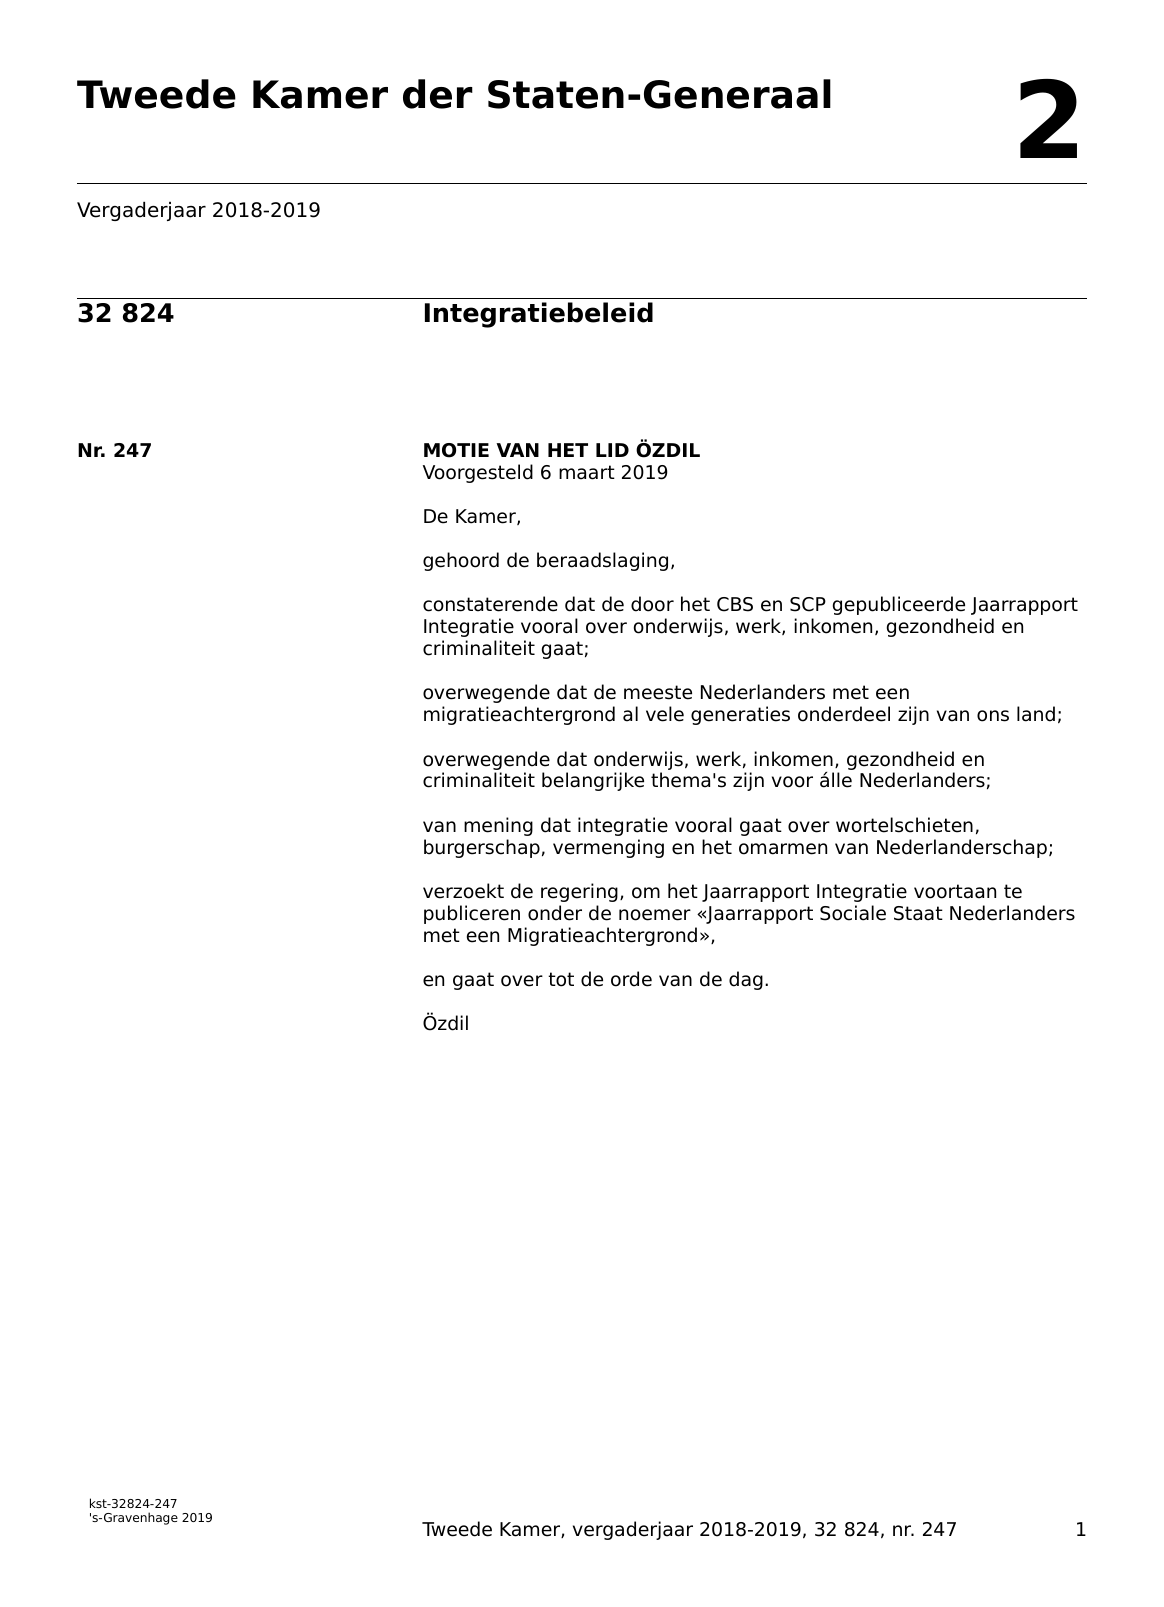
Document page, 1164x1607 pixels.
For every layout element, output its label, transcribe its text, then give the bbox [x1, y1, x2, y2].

text en gaat over tot de orde van de dag. [422, 969, 1087, 991]
text 's-Gravenhage 2019 [88, 1511, 323, 1525]
subtitle 32 824 Integratiebeleid [77, 299, 1087, 329]
text De Kamer, [422, 506, 1087, 528]
text Özdil [422, 1013, 1087, 1035]
text overwegende dat onderwijs, werk, inkomen, gezondheid en criminaliteit belangrijke thema's zijn voor álle Nederlanders; [422, 748, 1087, 792]
text gehoord de beraadslaging, [422, 550, 1087, 572]
text kst-32824-247 [88, 1497, 323, 1511]
text overwegende dat de meeste Nederlanders met een migratieachtergrond al vele generaties onderdeel zijn van ons land; [422, 682, 1087, 726]
subtitle Nr. 247 MOTIE VAN HET LID ÖZDIL [77, 440, 1087, 462]
table_cell Vergaderjaar 2018-2019 [77, 184, 1087, 298]
table_header 2 [886, 59, 1087, 183]
text verzoekt de regering, om het Jaarrapport Integratie voortaan te publiceren onder de noemer «Jaarrapport Sociale Staat Nederlanders met een Migratieachtergrond», [422, 881, 1087, 947]
table_header Tweede Kamer der Staten-Generaal [77, 59, 886, 183]
text Voorgesteld 6 maart 2019 [422, 462, 1087, 484]
text van mening dat integratie vooral gaat over wortelschieten, burgerschap, vermenging en het omarmen van Nederlanderschap; [422, 814, 1087, 858]
text constaterende dat de door het CBS en SCP gepubliceerde Jaarrapport Integratie vooral over onderwijs, werk, inkomen, gezondheid en criminaliteit gaat; [422, 594, 1087, 660]
